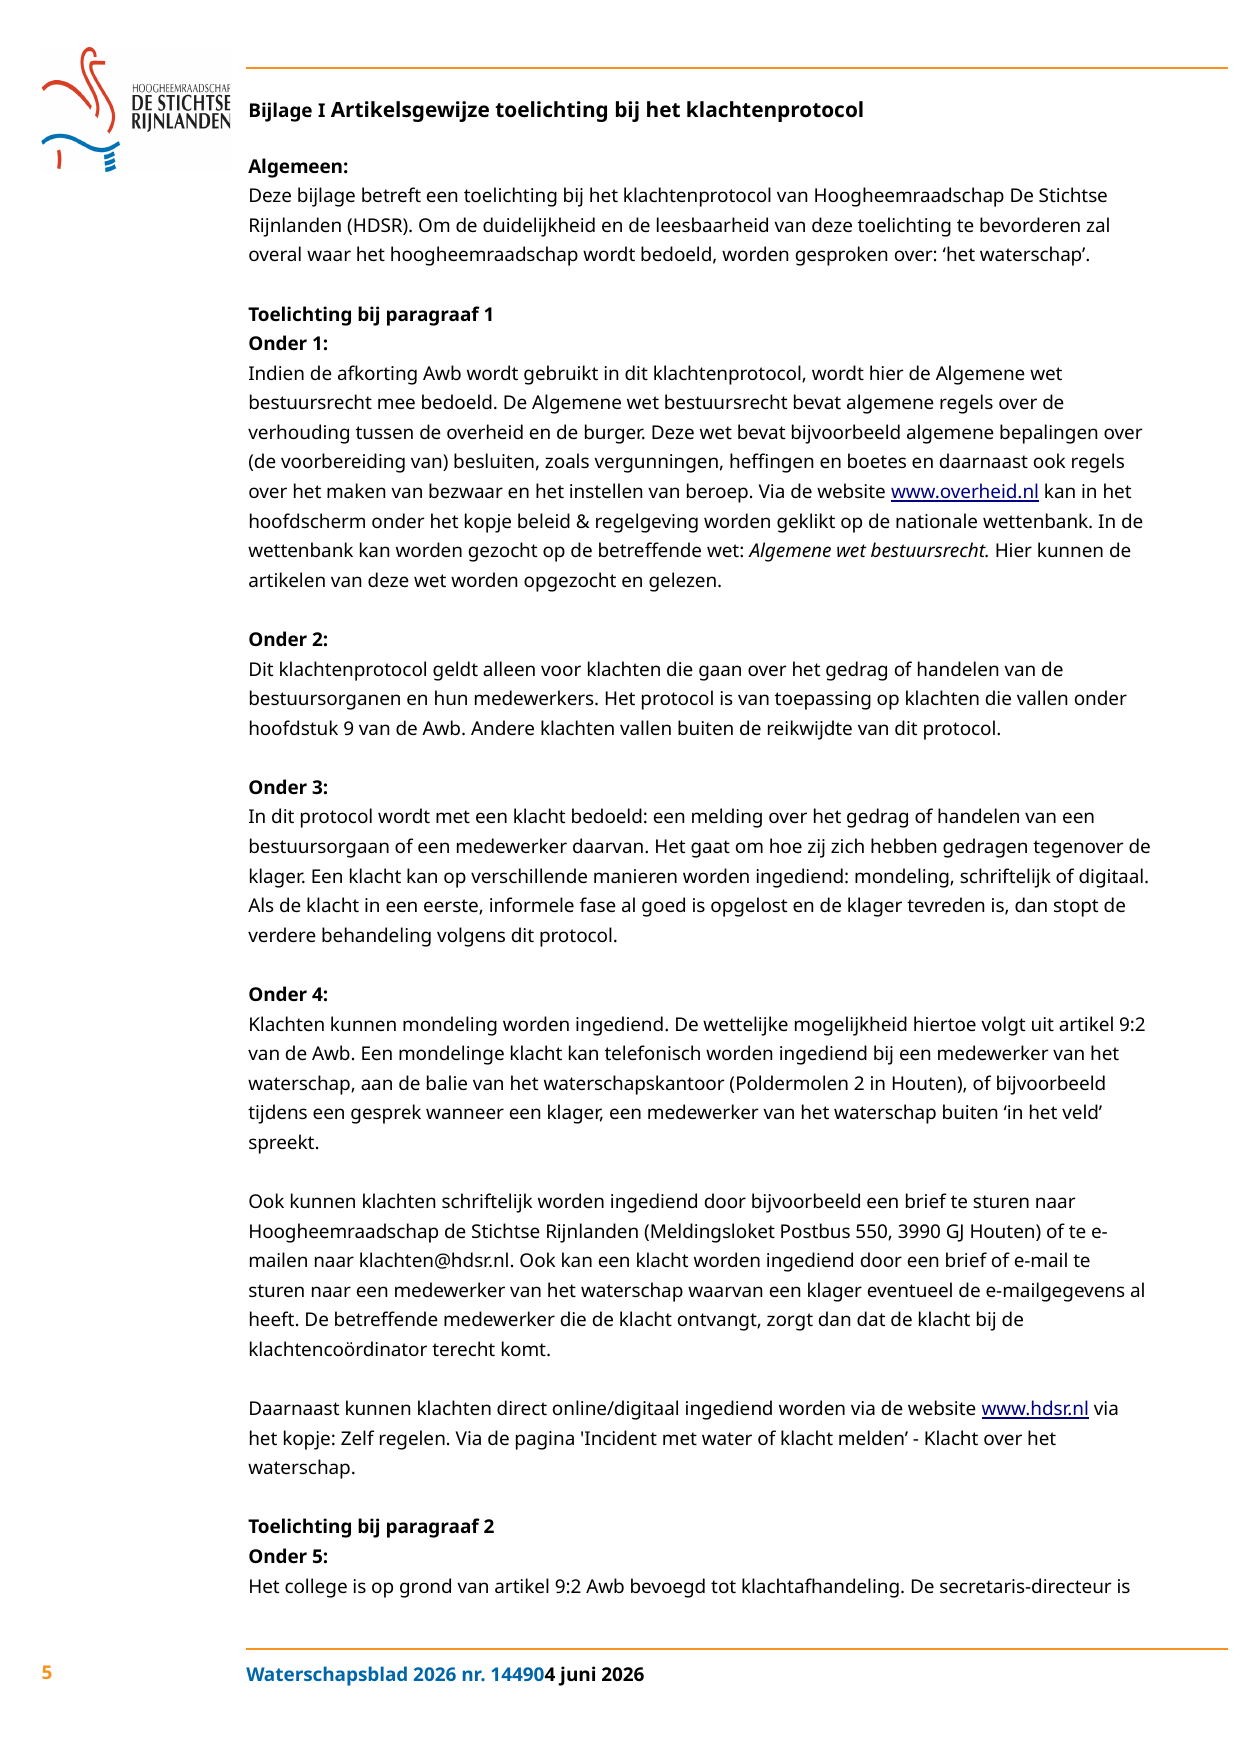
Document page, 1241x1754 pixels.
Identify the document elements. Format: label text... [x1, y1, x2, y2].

text Daarnaast kunnen klachten direct online/digitaal ingediend worden via de website www.hdsr.nl via het kopje: Zelf regelen. Via de pagina 'Incident met water of klacht melden’ - Klacht over het waterschap. [248, 1395, 1152, 1480]
text Onder 5: [248, 1543, 1152, 1569]
picture [41, 47, 231, 172]
text Toelichting bij paragraaf 2 [248, 1514, 1152, 1539]
text Dit klachtenprotocol geldt alleen voor klachten die gaan over het gedrag of handelen van de bestuursorganen en hun medewerkers. Het protocol is van toepassing op klachten die vallen onder hoofdstuk 9 van de Awb. Andere klachten vallen buiten de reikwijdte van dit protocol. [248, 656, 1152, 741]
text Het college is op grond van artikel 9:2 Awb bevoegd tot klachtafhandeling. De secretaris-directeur is [248, 1573, 1152, 1599]
text Indien de afkorting Awb wordt gebruikt in dit klachtenprotocol, wordt hier de Algemene wet bestuursrecht mee bedoeld. De Algemene wet bestuursrecht bevat algemene regels over de verhouding tussen de overheid en de burger. Deze wet bevat bijvoorbeeld algemene bepalingen over (de voorbereiding van) besluiten, zoals vergunningen, heffingen en boetes en daarnaast ook regels over het maken van bezwaar en het instellen van beroep. Via de website www.overheid.nl kan in het hoofdscherm onder het kopje beleid & regelgeving worden geklikt op de nationale wettenbank. In de wettenbank kan worden gezocht op de betreffende wet: Algemene wet bestuursrecht. Hier kunnen de artikelen van deze wet worden opgezocht en gelezen. [248, 360, 1152, 593]
text Deze bijlage betreft een toelichting bij het klachtenprotocol van Hoogheemraadschap De Stichtse Rijnlanden (HDSR). Om de duidelijkheid en de leesbaarheid van deze toelichting te bevorderen zal overal waar het hoogheemraadschap wordt bedoeld, worden gesproken over: ‘het waterschap’. [248, 182, 1152, 267]
text Onder 3: [248, 774, 1152, 800]
text Ook kunnen klachten schriftelijk worden ingediend door bijvoorbeeld een brief te sturen naar Hoogheemraadschap de Stichtse Rijnlanden (Meldingsloket Postbus 550, 3990 GJ Houten) of te e-mailen naar klachten@hdsr.nl. Ook kan een klacht worden ingediend door een brief of e-mail te sturen naar een medewerker van het waterschap waarvan een klager eventueel de e-mailgegevens al heeft. De betreffende medewerker die de klacht ontvangt, zorgt dan dat de klacht bij de klachtencoördinator terecht komt. [248, 1188, 1152, 1362]
text Bijlage I Artikelsgewijze toelichting bij het klachtenprotocol [248, 95, 1152, 123]
text Onder 1: [248, 330, 1152, 356]
text Onder 4: [248, 981, 1152, 1007]
text Klachten kunnen mondeling worden ingediend. De wettelijke mogelijkheid hiertoe volgt uit artikel 9:2 van de Awb. Een mondelinge klacht kan telefonisch worden ingediend bij een medewerker van het waterschap, aan de balie van het waterschapskantoor (Poldermolen 2 in Houten), of bijvoorbeeld tijdens een gesprek wanneer een klager, een medewerker van het waterschap buiten ‘in het veld’ spreekt. [248, 1011, 1152, 1155]
text Toelichting bij paragraaf 1 [248, 301, 1152, 327]
text In dit protocol wordt met een klacht bedoeld: een melding over het gedrag of handelen van een bestuursorgaan of een medewerker daarvan. Het gaat om hoe zij zich hebben gedragen tegenover de klager. Een klacht kan op verschillende manieren worden ingediend: mondeling, schriftelijk of digitaal. Als de klacht in een eerste, informele fase al goed is opgelost en de klager tevreden is, dan stopt de verdere behandeling volgens dit protocol. [248, 804, 1152, 948]
text Algemeen: [248, 153, 1152, 179]
text Onder 2: [248, 626, 1152, 652]
